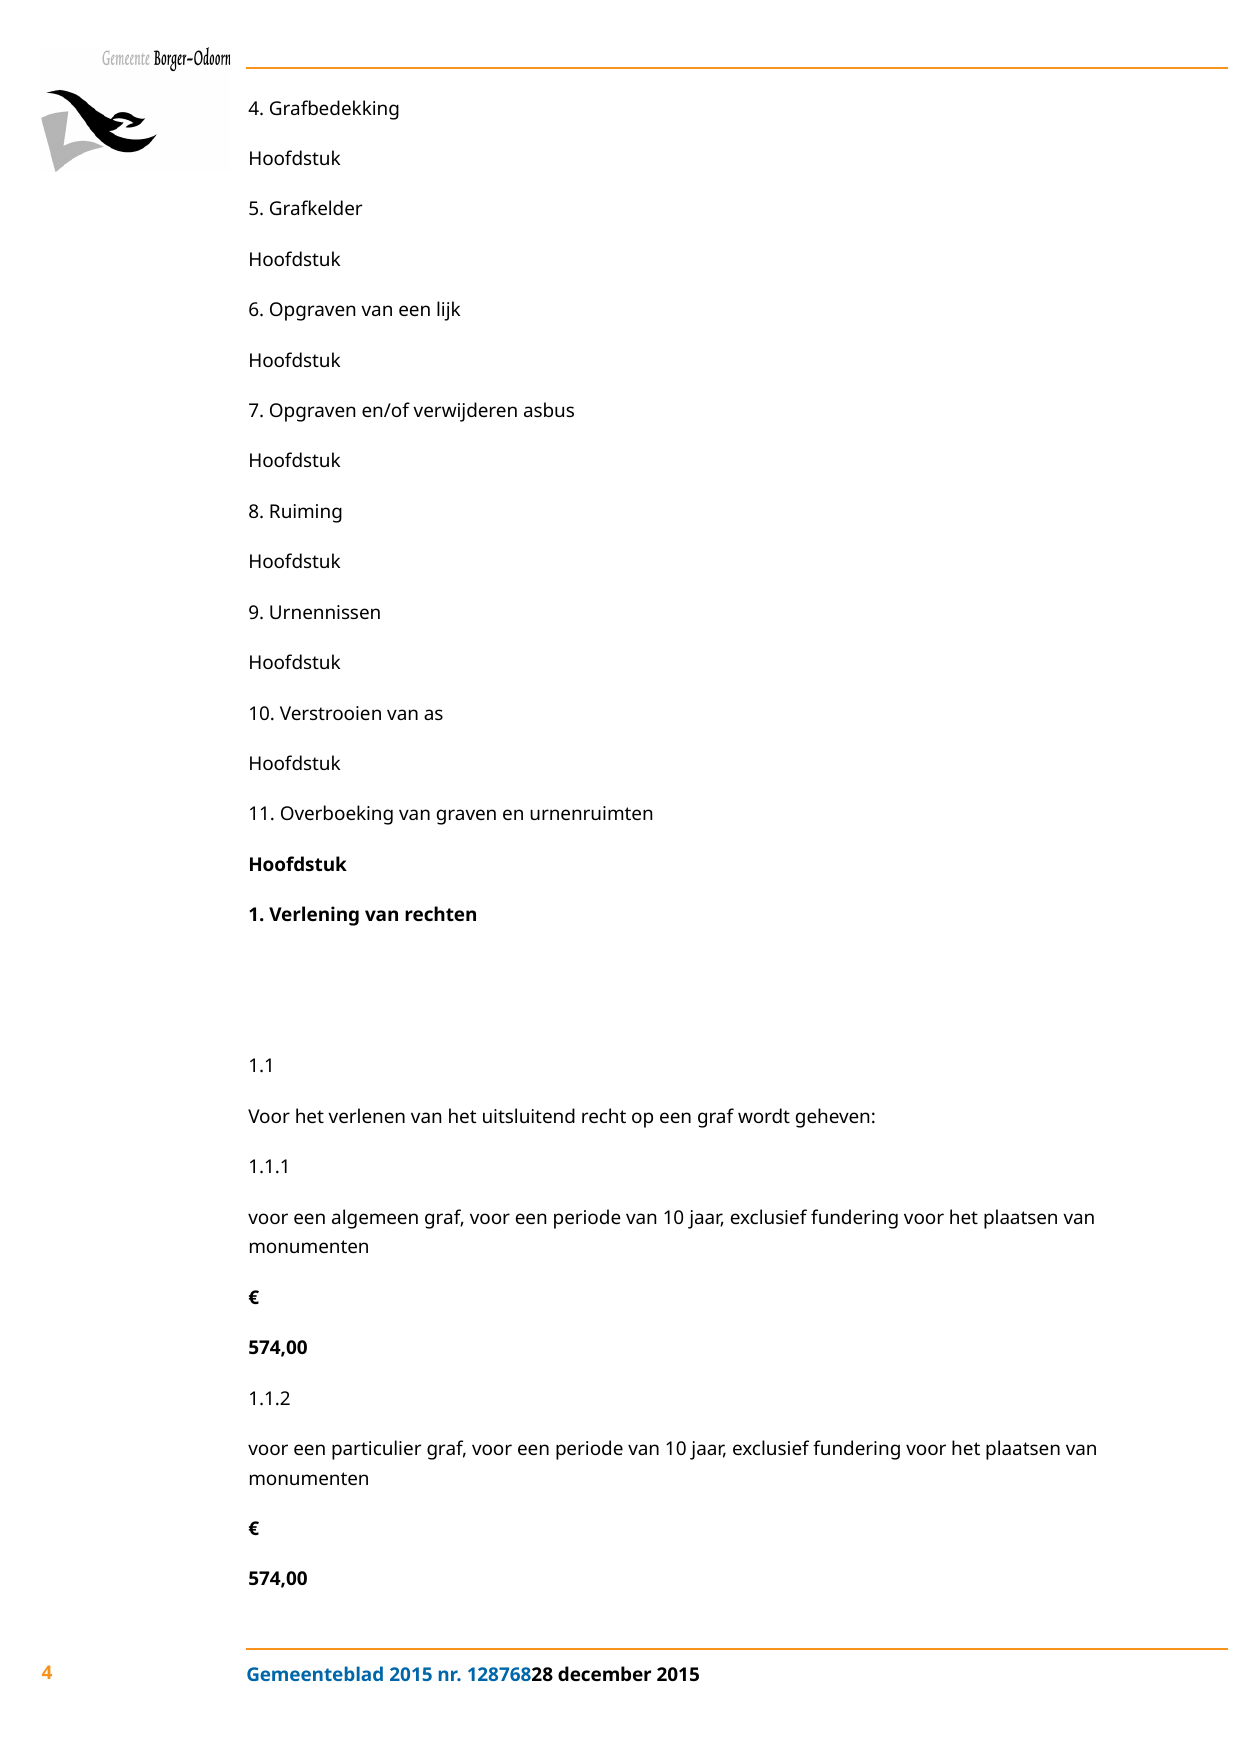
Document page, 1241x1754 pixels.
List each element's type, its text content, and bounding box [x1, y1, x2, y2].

text 9. Urnennissen [248, 599, 1152, 625]
text voor een algemeen graf, voor een periode van 10 jaar, exclusief fundering voor het plaatsen van monumenten [248, 1204, 1152, 1259]
text 574,00 [248, 1334, 1152, 1360]
text 5. Grafkelder [248, 196, 1152, 221]
text 8. Ruiming [248, 498, 1152, 524]
picture [41, 47, 231, 172]
text Hoofdstuk [248, 448, 1152, 473]
text Hoofdstuk [248, 246, 1152, 272]
text 1.1.1 [248, 1153, 1152, 1179]
text € [248, 1515, 1152, 1541]
text Hoofdstuk [248, 145, 1152, 171]
text 574,00 [248, 1566, 1152, 1591]
text Hoofdstuk [248, 851, 1152, 877]
text Hoofdstuk [248, 548, 1152, 574]
text € [248, 1284, 1152, 1310]
text 1. Verlening van rechten [248, 901, 1152, 927]
text 1.1 [248, 1053, 1152, 1078]
text voor een particulier graf, voor een periode van 10 jaar, exclusief fundering voor het plaatsen van monumenten [248, 1435, 1152, 1491]
text Voor het verlenen van het uitsluitend recht op een graf wordt geheven: [248, 1103, 1152, 1129]
text 4. Grafbedekking [248, 95, 1152, 121]
text Hoofdstuk [248, 750, 1152, 776]
text 1.1.2 [248, 1385, 1152, 1411]
text 10. Verstrooien van as [248, 700, 1152, 726]
text Hoofdstuk [248, 649, 1152, 675]
text 7. Opgraven en/of verwijderen asbus [248, 397, 1152, 423]
text Hoofdstuk [248, 347, 1152, 373]
text 6. Opgraven van een lijk [248, 296, 1152, 322]
text 11. Overboeking van graven en urnenruimten [248, 801, 1152, 826]
